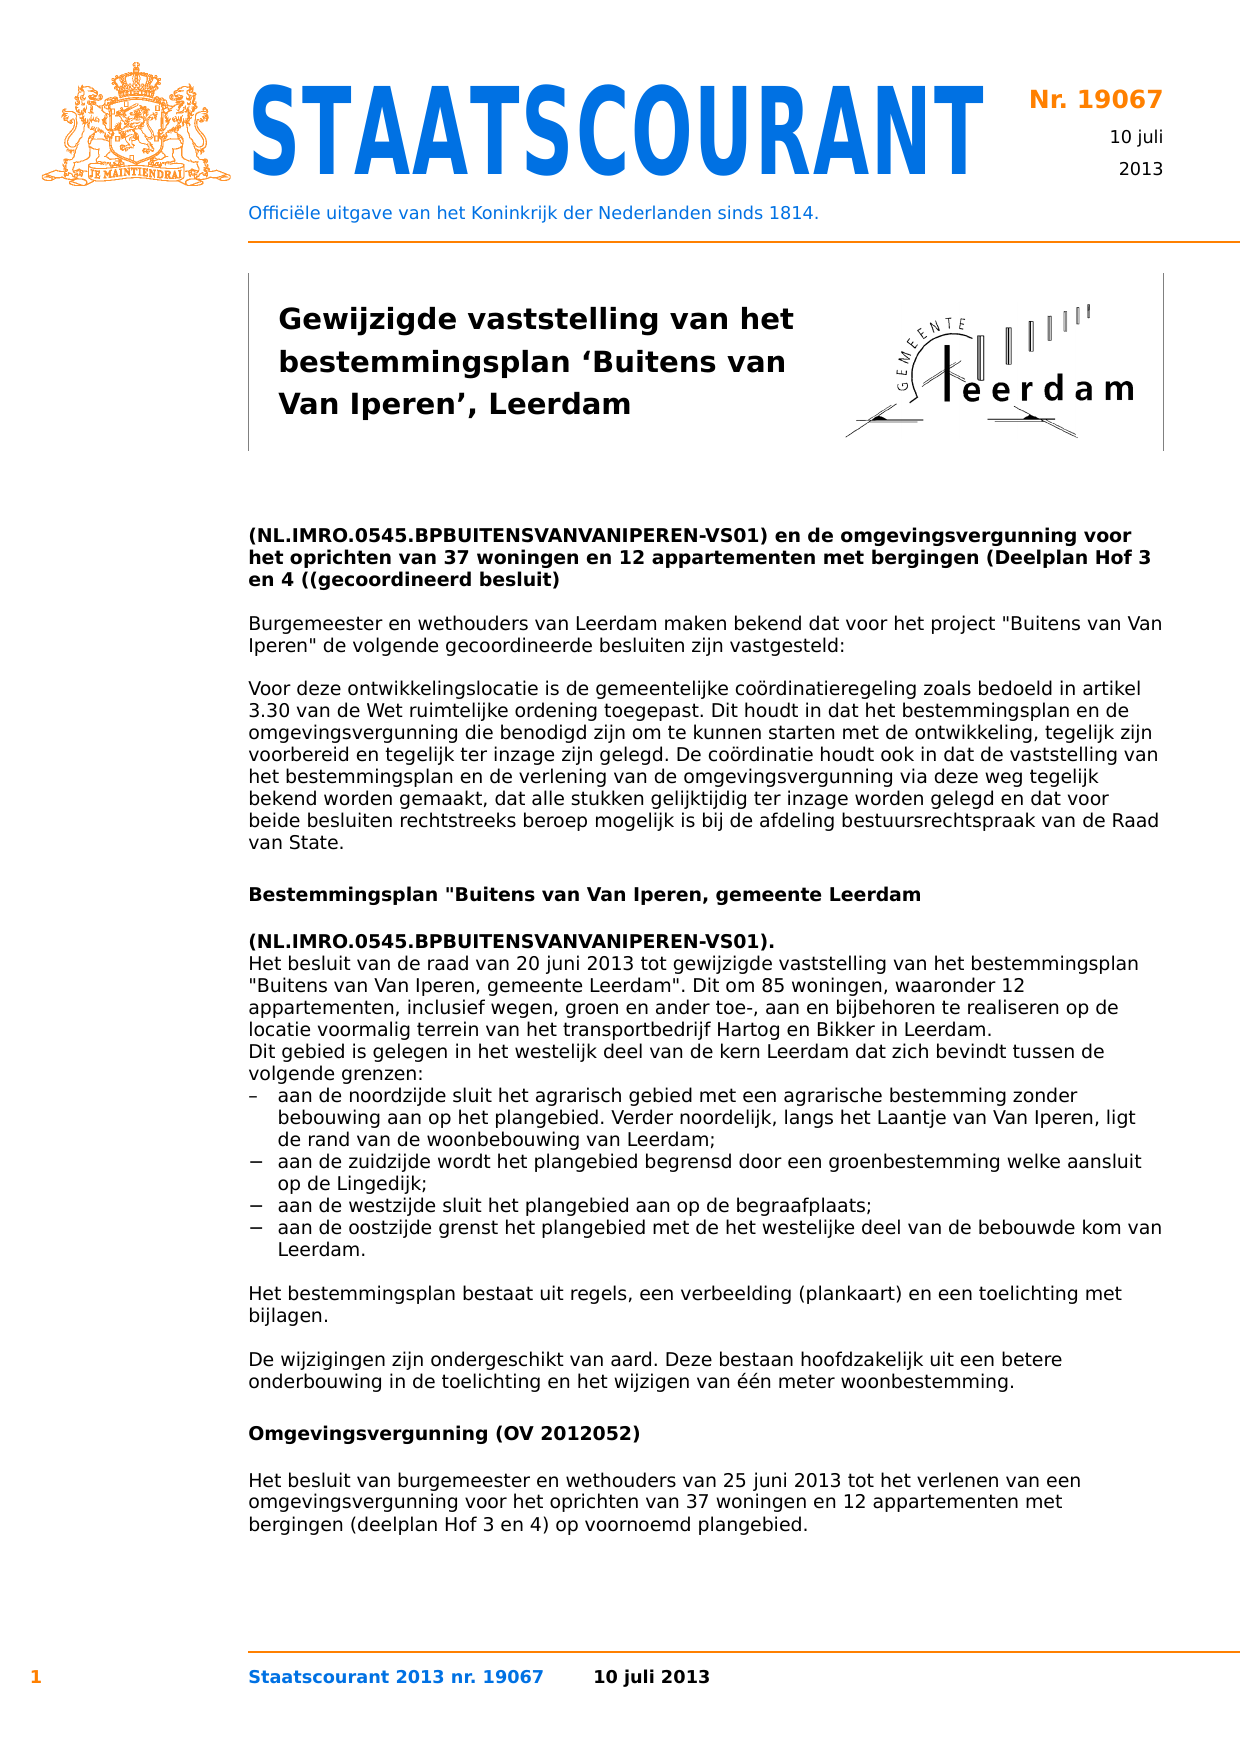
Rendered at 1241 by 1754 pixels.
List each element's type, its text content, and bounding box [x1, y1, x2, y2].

table_header Nr. 19067 [998, 62, 1240, 121]
text – aan de noordzijde sluit het agrarisch gebied met een agrarische bestemming zonder bebouwing aan op het plangebied. Verder noordelijk, langs het Laantje van Van Iperen, ligt de rand van de woonbebouwing van Leerdam; [248, 1085, 1163, 1151]
text De wijzigingen zijn ondergeschikt van aard. Deze bestaan hoofdzakelijk uit een betere onderbouwing in de toelichting en het wijzigen van één meter woonbestemming. [248, 1348, 1163, 1392]
table_header [25, 62, 248, 241]
text Voor deze ontwikkelingslocatie is de gemeentelijke coördinatieregeling zoals bedoeld in artikel 3.30 van de Wet ruimtelijke ordening toegepast. Dit houdt in dat het bestemmingsplan en de omgevingsvergunning die benodigd zijn om te kunnen starten met de ontwikkeling, tegelijk zijn voorbereid en tegelijk ter inzage zijn gelegd. De coördinatie houdt ook in dat de vaststelling van het bestemmingsplan en de verlening van de omgevingsvergunning via deze weg tegelijk bekend worden gemaakt, dat alle stukken gelijktijdig ter inzage worden gelegd en dat voor beide besluiten rechtstreeks beroep mogelijk is bij de afdeling bestuursrechtspraak van de Raad van State. [248, 678, 1163, 854]
table_cell 2013 [998, 153, 1240, 203]
text − aan de zuidzijde wordt het plangebied begrensd door een groenbestemming welke aansluit op de Lingedijk; [248, 1151, 1163, 1195]
text Dit gebied is gelegen in het westelijk deel van de kern Leerdam dat zich bevindt tussen de volgende grenzen: [248, 1041, 1163, 1085]
text − aan de oostzijde grenst het plangebied met de het westelijke deel van de bebouwde kom van Leerdam. [248, 1217, 1163, 1261]
picture [844, 302, 1134, 439]
table_header STAATSCOURANT [248, 62, 998, 203]
picture [41, 62, 231, 186]
text (NL.IMRO.0545.BPBUITENSVANVANIPEREN-VS01). [248, 931, 1163, 953]
subtitle Bestemmingsplan "Buitens van Van Iperen, gemeente Leerdam [248, 884, 1163, 906]
subtitle Gewijzigde vaststelling van het bestemmingsplan ‘Buitens van Van Iperen’, Leerdam [249, 273, 1163, 451]
text Het besluit van de raad van 20 juni 2013 tot gewijzigde vaststelling van het bestemmingsplan "Buitens van Van Iperen, gemeente Leerdam". Dit om 85 woningen, waaronder 12 appartementen, inclusief wegen, groen en ander toe-, aan en bijbehoren te realiseren op de locatie voormalig terrein van het transportbedrijf Hartog en Bikker in Leerdam. [248, 953, 1163, 1041]
table_cell 10 juli [998, 121, 1240, 153]
text Burgemeester en wethouders van Leerdam maken bekend dat voor het project "Buitens van Van Iperen" de volgende gecoordineerde besluiten zijn vastgesteld: [248, 612, 1163, 656]
table_cell Officiële uitgave van het Koninkrijk der Nederlanden sinds 1814. [248, 203, 1240, 241]
text − aan de westzijde sluit het plangebied aan op de begraafplaats; [248, 1195, 1163, 1217]
subtitle Omgevingsvergunning (OV 2012052) [248, 1422, 1163, 1444]
text Het besluit van burgemeester en wethouders van 25 juni 2013 tot het verlenen van een omgevingsvergunning voor het oprichten van 37 woningen en 12 appartementen met bergingen (deelplan Hof 3 en 4) op voornoemd plangebied. [248, 1469, 1163, 1535]
text Het bestemmingsplan bestaat uit regels, een verbeelding (plankaart) en een toelichting met bijlagen. [248, 1283, 1163, 1327]
text (NL.IMRO.0545.BPBUITENSVANVANIPEREN-VS01) en de omgevingsvergunning voor het oprichten van 37 woningen en 12 appartementen met bergingen (Deelplan Hof 3 en 4 ((gecoordineerd besluit) [248, 525, 1163, 591]
